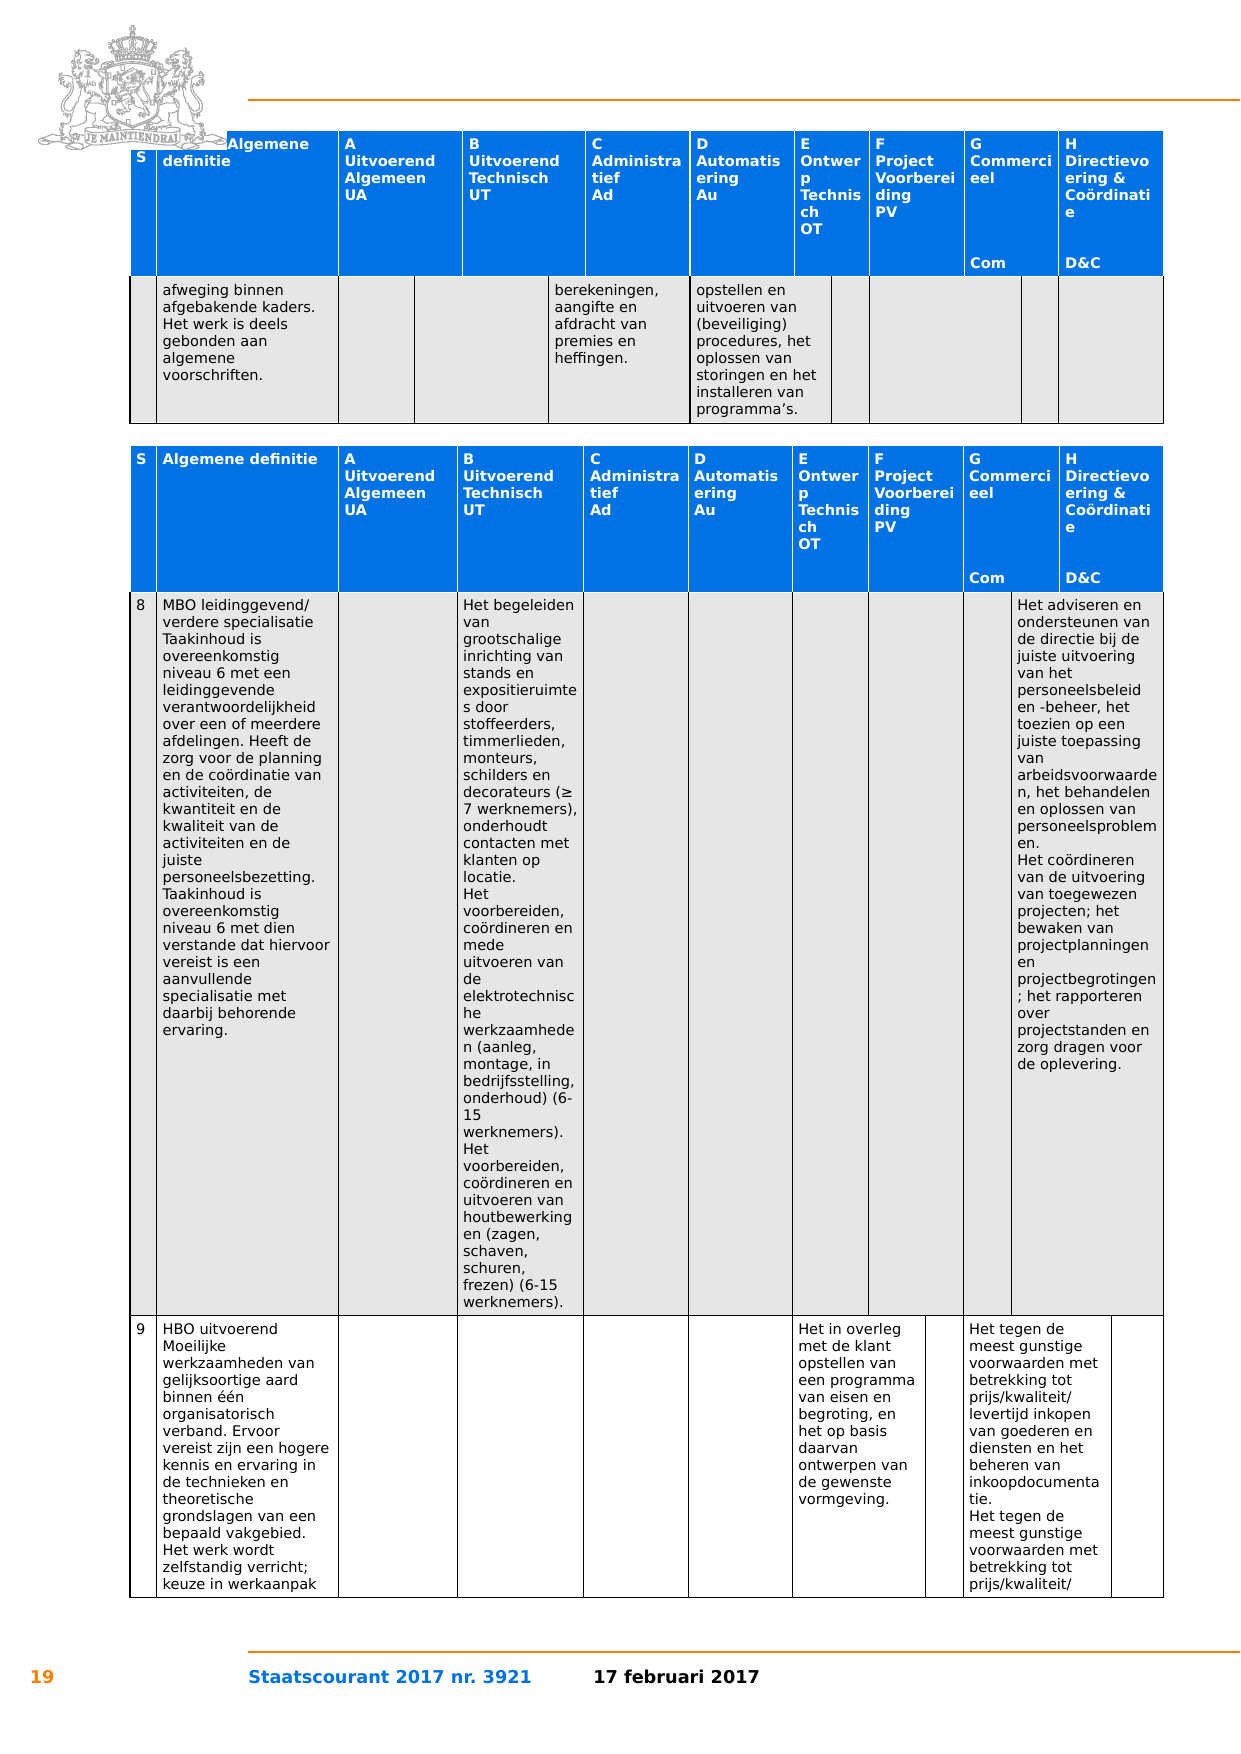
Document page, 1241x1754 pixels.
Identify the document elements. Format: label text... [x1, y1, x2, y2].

table_header C Administratief Ad [586, 131, 689, 276]
table_cell Het tegen de meest gunstige voorwaarden met betrekking tot prijs/kwaliteit/ levertijd inkopen van goederen en diensten en het beheren van inkoopdocumentatie. Het tegen de meest gunstige voorwaarden met betrekking tot prijs/kwaliteit/ [964, 1316, 1111, 1597]
table_cell MBO leidinggevend/ verdere specialisatie Taakinhoud is overeenkomstig niveau 6 met een leidinggevende verantwoordelijkheid over een of meerdere afdelingen. Heeft de zorg voor de planning en de coördinatie van activiteiten, de kwantiteit en de kwaliteit van de activiteiten en de juiste personeelsbezetting. Taakinhoud is overeenkomstig niveau 6 met dien verstande dat hiervoor vereist is een aanvullende specialisatie met daarbij behorende ervaring. [157, 593, 338, 1315]
table_cell HBO uitvoerend Moeilijke werkzaamheden van gelijksoortige aard binnen één organisatorisch verband. Ervoor vereist zijn een hogere kennis en ervaring in de technieken en theoretische grondslagen van een bepaald vakgebied. Het werk wordt zelfstandig verricht; keuze in werkaanpak [157, 1316, 338, 1597]
table_header E Ontwerp Technisch OT [795, 131, 869, 276]
table_header Algemene definitie [157, 446, 338, 592]
table_header S [131, 446, 156, 592]
table_header C Administratief Ad [584, 446, 688, 592]
table_header A Uitvoerend Algemeen UA [339, 446, 457, 592]
table_cell [339, 593, 457, 1315]
table_cell opstellen en uitvoeren van (beveiliging) procedures, het oplossen van storingen en het installeren van programma’s. [691, 277, 831, 422]
table_cell [964, 593, 1011, 1315]
table_cell [793, 593, 868, 1315]
table_header A Uitvoerend Algemeen UA [339, 131, 462, 276]
picture [38, 25, 227, 150]
table_header E Ontwerp Technisch OT [793, 446, 868, 592]
table_header F Project Voorbereiding PV [870, 131, 964, 276]
table_header B Uitvoerend Technisch UT [463, 131, 585, 276]
table_header S [131, 150, 156, 276]
table_header D Automatisering Au [691, 131, 794, 276]
table_cell Het begeleiden van grootschalige inrichting van stands en expositieruimtes door stoffeerders, timmerlieden, monteurs, schilders en decorateurs (≥ 7 werknemers), onderhoudt contacten met klanten op locatie. Het voorbereiden, coördineren en mede uitvoeren van de elektrotechnische werkzaamheden (aanleg, montage, in bedrijfsstelling, onderhoud) (6-15 werknemers). Het voorbereiden, coördineren en uitvoeren van houtbewerkingen (zagen, schaven, schuren, frezen) (6-15 werknemers). [458, 593, 583, 1315]
table_header G Commercieel Com [964, 446, 1059, 592]
table_cell [689, 1316, 792, 1597]
table_cell [339, 277, 414, 422]
table_cell [926, 1316, 963, 1597]
table_cell [1022, 277, 1058, 422]
table_cell [870, 277, 1021, 422]
table_header F Project Voorbereiding PV [869, 446, 963, 592]
table_cell Het in overleg met de klant opstellen van een programma van eisen en begroting, en het op basis daarvan ontwerpen van de gewenste vormgeving. [793, 1316, 925, 1597]
table_cell berekeningen, aangifte en afdracht van premies en heffingen. [549, 277, 689, 422]
table_cell [458, 1316, 583, 1597]
table_cell [689, 593, 792, 1315]
table_cell Het adviseren en ondersteunen van de directie bij de juiste uitvoering van het personeelsbeleid en -beheer, het toezien op een juiste toepassing van arbeidsvoorwaarden, het behandelen en oplossen van personeelsproblemen. Het coördineren van de uitvoering van toegewezen projecten; het bewaken van projectplanningen en projectbegrotingen; het rapporteren over projectstanden en zorg dragen voor de oplevering. [1012, 593, 1163, 1315]
table_header Algemene definitie [157, 131, 338, 276]
table_cell [339, 1316, 457, 1597]
table_cell [584, 593, 688, 1315]
table_cell afweging binnen afgebakende kaders. Het werk is deels gebonden aan algemene voorschriften. [157, 277, 338, 422]
table_cell [131, 277, 156, 422]
table_header H Directievoering & Coördinatie D&C [1060, 446, 1163, 592]
table_cell 9 [131, 1316, 156, 1597]
table_header D Automatisering Au [689, 446, 792, 592]
table_cell 8 [131, 593, 156, 1315]
table_cell [1112, 1316, 1163, 1597]
table_header H Directievoering & Coördinatie D&C [1059, 131, 1163, 276]
table_header B Uitvoerend Technisch UT [458, 446, 583, 592]
table_cell [869, 593, 963, 1315]
table_cell [832, 277, 869, 422]
table_cell [584, 1316, 688, 1597]
table_cell [415, 277, 548, 422]
table_header G Commercieel Com [965, 131, 1058, 276]
table_cell [1059, 277, 1163, 422]
